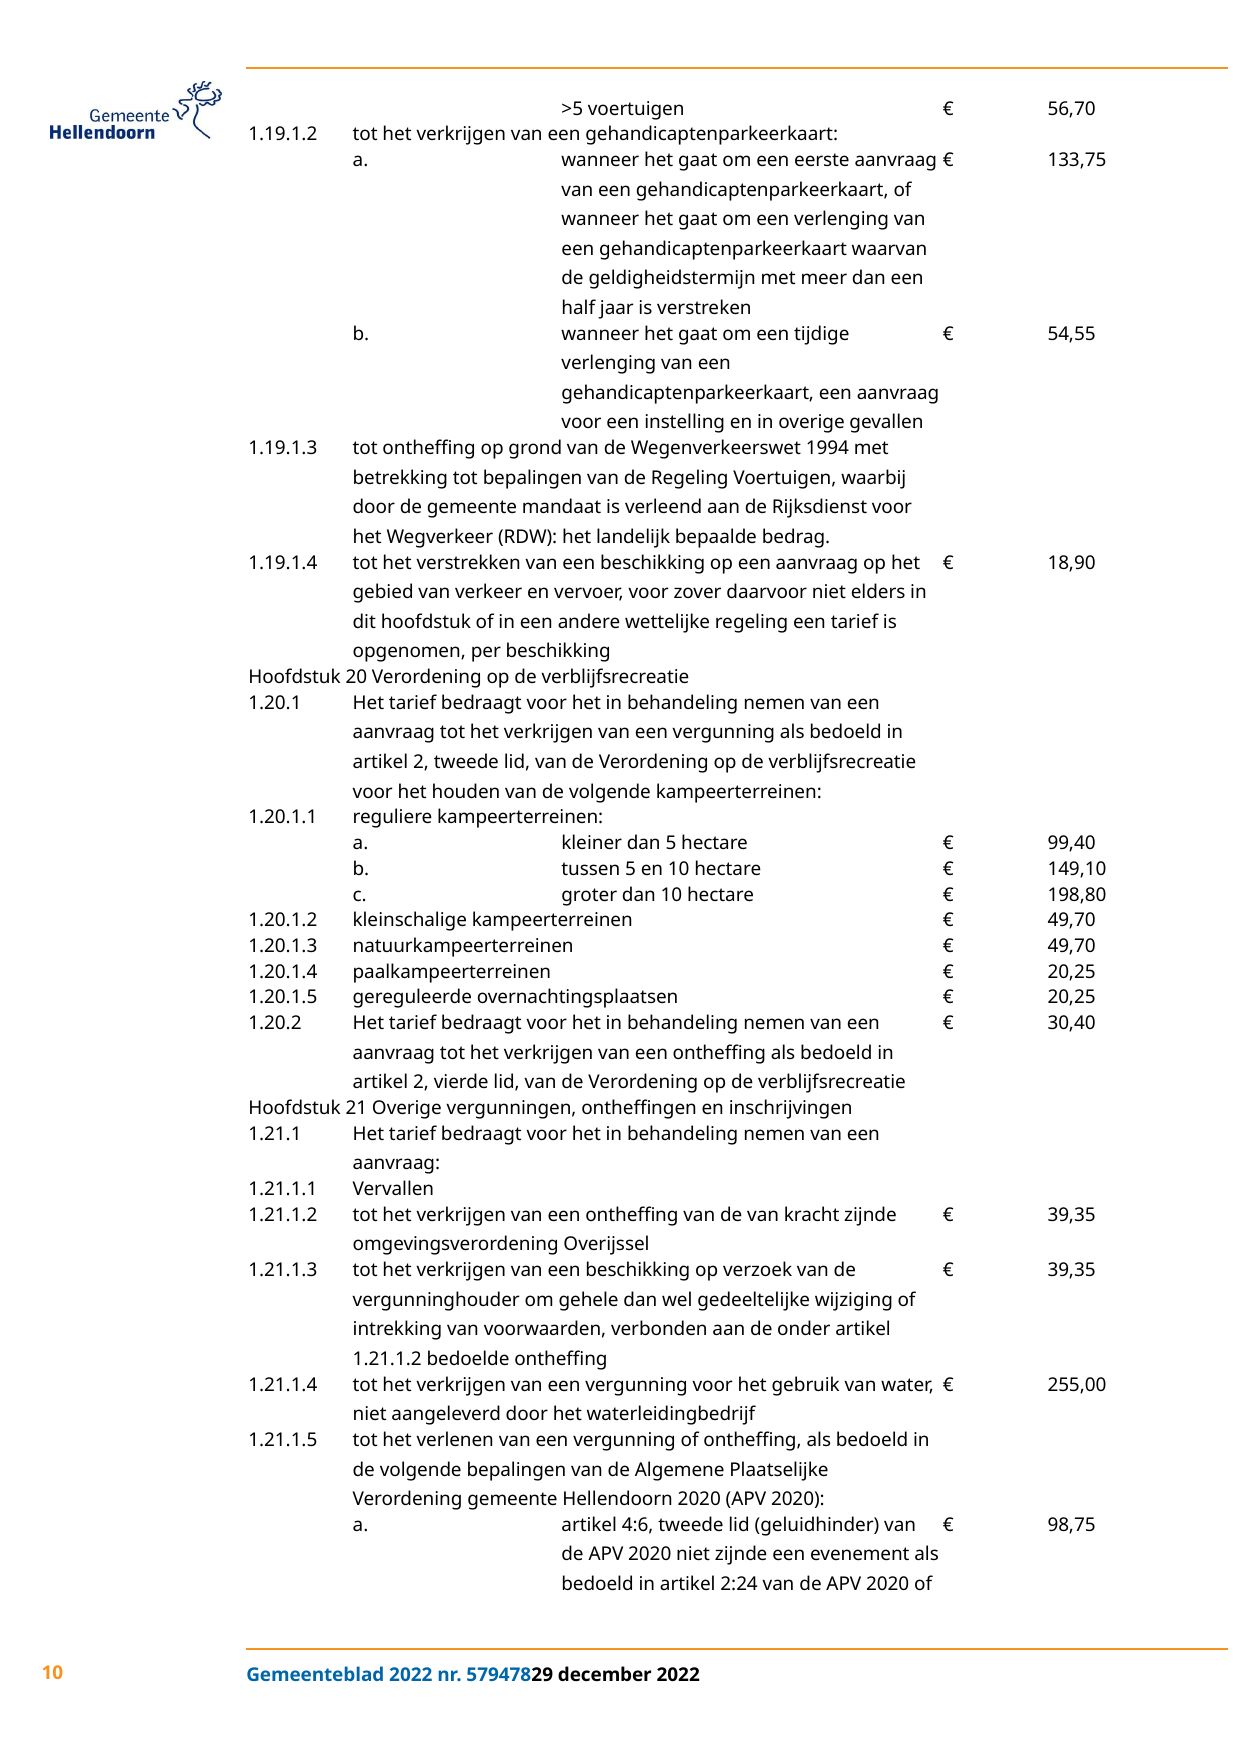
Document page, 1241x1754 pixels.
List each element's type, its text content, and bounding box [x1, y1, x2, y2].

table_cell Het tarief bedraagt voor het in behandeling nemen van een aanvraag tot het verkrijgen van een vergunning als bedoeld in artikel 2, tweede lid, van de Verordening op de verblijfsrecreatie voor het houden van de volgende kampeerterreinen: [353, 689, 943, 803]
table_cell [248, 881, 352, 906]
table_cell 18,90 [1047, 549, 1152, 663]
table_cell € [943, 1201, 1047, 1256]
table_cell 133,75 [1047, 146, 1152, 320]
table_cell 49,70 [1047, 906, 1152, 932]
table_cell b. [353, 320, 561, 434]
table_cell 1.20.1.5 [248, 984, 352, 1009]
table_cell 255,00 [1047, 1371, 1152, 1426]
table_cell [943, 434, 1047, 549]
table_cell [943, 1175, 1047, 1201]
table_cell [248, 1511, 352, 1596]
table_cell a. [353, 829, 561, 855]
table_cell Hoofdstuk 21 Overige vergunningen, ontheffingen en inschrijvingen [248, 1094, 1152, 1120]
table_cell € [943, 958, 1047, 984]
table_cell 1.19.1.2 [248, 121, 352, 146]
table_cell € [943, 1371, 1047, 1426]
table_cell [1047, 1120, 1152, 1175]
table_cell 54,55 [1047, 320, 1152, 434]
table_cell 1.19.1.3 [248, 434, 352, 549]
table_cell 1.20.2 [248, 1009, 352, 1094]
table_cell [1047, 121, 1152, 146]
table_cell € [943, 932, 1047, 958]
table_cell tot ontheffing op grond van de Wegenverkeerswet 1994 met betrekking tot bepalingen van de Regeling Voertuigen, waarbij door de gemeente mandaat is verleend aan de Rijksdienst voor het Wegverkeer (RDW): het landelijk bepaalde bedrag. [353, 434, 943, 549]
table_cell natuurkampeerterreinen [353, 932, 943, 958]
table_cell 1.21.1 [248, 1120, 352, 1175]
table_cell kleinschalige kampeerterreinen [353, 906, 943, 932]
table_cell Het tarief bedraagt voor het in behandeling nemen van een aanvraag: [353, 1120, 943, 1175]
table_cell tot het verstrekken van een beschikking op een aanvraag op het gebied van verkeer en vervoer, voor zover daarvoor niet elders in dit hoofdstuk of in een andere wettelijke regeling een tarief is opgenomen, per beschikking [353, 549, 943, 663]
table_cell 1.19.1.4 [248, 549, 352, 663]
table_cell a. [353, 1511, 561, 1596]
table_cell tot het verkrijgen van een vergunning voor het gebruik van water, niet aangeleverd door het waterleidingbedrijf [353, 1371, 943, 1426]
table_cell tot het verkrijgen van een beschikking op verzoek van de vergunninghouder om gehele dan wel gedeeltelijke wijziging of intrekking van voorwaarden, verbonden aan de onder artikel 1.21.1.2 bedoelde ontheffing [353, 1256, 943, 1371]
table_cell 30,40 [1047, 1009, 1152, 1094]
table_cell [248, 146, 352, 320]
table_cell b. [353, 855, 561, 881]
table_cell 1.20.1 [248, 689, 352, 803]
table_cell € [943, 855, 1047, 881]
table_cell 1.21.1.5 [248, 1426, 352, 1511]
table_cell 20,25 [1047, 958, 1152, 984]
table_cell Hoofdstuk 20 Verordening op de verblijfsrecreatie [248, 663, 1152, 689]
table_cell [1047, 434, 1152, 549]
table_cell [1047, 1426, 1152, 1511]
table_cell tot het verkrijgen van een gehandicaptenparkeerkaart: [353, 121, 943, 146]
table_cell kleiner dan 5 hectare [561, 829, 943, 855]
table_cell € [943, 881, 1047, 906]
table_cell € [943, 1256, 1047, 1371]
table_cell € [943, 146, 1047, 320]
table_cell € [943, 320, 1047, 434]
table_cell [943, 121, 1047, 146]
table_cell 1.20.1.4 [248, 958, 352, 984]
table_cell 1.20.1.2 [248, 906, 352, 932]
table_cell gereguleerde overnachtingsplaatsen [353, 984, 943, 1009]
table_cell 1.21.1.1 [248, 1175, 352, 1201]
table_cell a. [353, 146, 561, 320]
picture [41, 47, 231, 172]
table_cell 1.20.1.1 [248, 804, 352, 829]
table_cell groter dan 10 hectare [561, 881, 943, 906]
table_cell € [943, 1511, 1047, 1596]
table_cell [353, 95, 561, 121]
table_cell 20,25 [1047, 984, 1152, 1009]
table_cell [248, 320, 352, 434]
table_cell [248, 829, 352, 855]
table_cell 1.21.1.2 [248, 1201, 352, 1256]
table_cell [1047, 689, 1152, 803]
table_cell [248, 95, 352, 121]
table_cell 198,80 [1047, 881, 1152, 906]
table_cell [1047, 1175, 1152, 1201]
table_cell € [943, 549, 1047, 663]
table_cell € [943, 906, 1047, 932]
table_cell € [943, 95, 1047, 121]
table_cell 49,70 [1047, 932, 1152, 958]
table_cell Vervallen [353, 1175, 943, 1201]
table_cell € [943, 984, 1047, 1009]
table_cell c. [353, 881, 561, 906]
table_cell € [943, 829, 1047, 855]
table_cell Het tarief bedraagt voor het in behandeling nemen van een aanvraag tot het verkrijgen van een ontheffing als bedoeld in artikel 2, vierde lid, van de Verordening op de verblijfsrecreatie [353, 1009, 943, 1094]
table_cell 1.21.1.3 [248, 1256, 352, 1371]
table_cell paalkampeerterreinen [353, 958, 943, 984]
table_cell [1047, 804, 1152, 829]
table_cell [943, 1426, 1047, 1511]
table_cell wanneer het gaat om een eerste aanvraag van een gehandicaptenparkeerkaart, of wanneer het gaat om een verlenging van een gehandicaptenparkeerkaart waarvan de geldigheidstermijn met meer dan een half jaar is verstreken [561, 146, 943, 320]
table_cell >5 voertuigen [561, 95, 943, 121]
table_cell artikel 4:6, tweede lid (geluidhinder) van de APV 2020 niet zijnde een evenement als bedoeld in artikel 2:24 van de APV 2020 of [561, 1511, 943, 1596]
table_cell 99,40 [1047, 829, 1152, 855]
table_cell 1.21.1.4 [248, 1371, 352, 1426]
table_cell [943, 804, 1047, 829]
table_cell [943, 689, 1047, 803]
table_cell wanneer het gaat om een tijdige verlenging van een gehandicaptenparkeerkaart, een aanvraag voor een instelling en in overige gevallen [561, 320, 943, 434]
table_cell tot het verkrijgen van een ontheffing van de van kracht zijnde omgevingsverordening Overijssel [353, 1201, 943, 1256]
table_cell 39,35 [1047, 1201, 1152, 1256]
table_cell [248, 855, 352, 881]
table_cell tot het verlenen van een vergunning of ontheffing, als bedoeld in de volgende bepalingen van de Algemene Plaatselijke Verordening gemeente Hellendoorn 2020 (APV 2020): [353, 1426, 943, 1511]
table_cell tussen 5 en 10 hectare [561, 855, 943, 881]
table_cell [943, 1120, 1047, 1175]
table_cell 149,10 [1047, 855, 1152, 881]
table_cell 98,75 [1047, 1511, 1152, 1596]
table_cell 56,70 [1047, 95, 1152, 121]
table_cell 1.20.1.3 [248, 932, 352, 958]
table_cell 39,35 [1047, 1256, 1152, 1371]
table_cell reguliere kampeerterreinen: [353, 804, 943, 829]
table_cell € [943, 1009, 1047, 1094]
